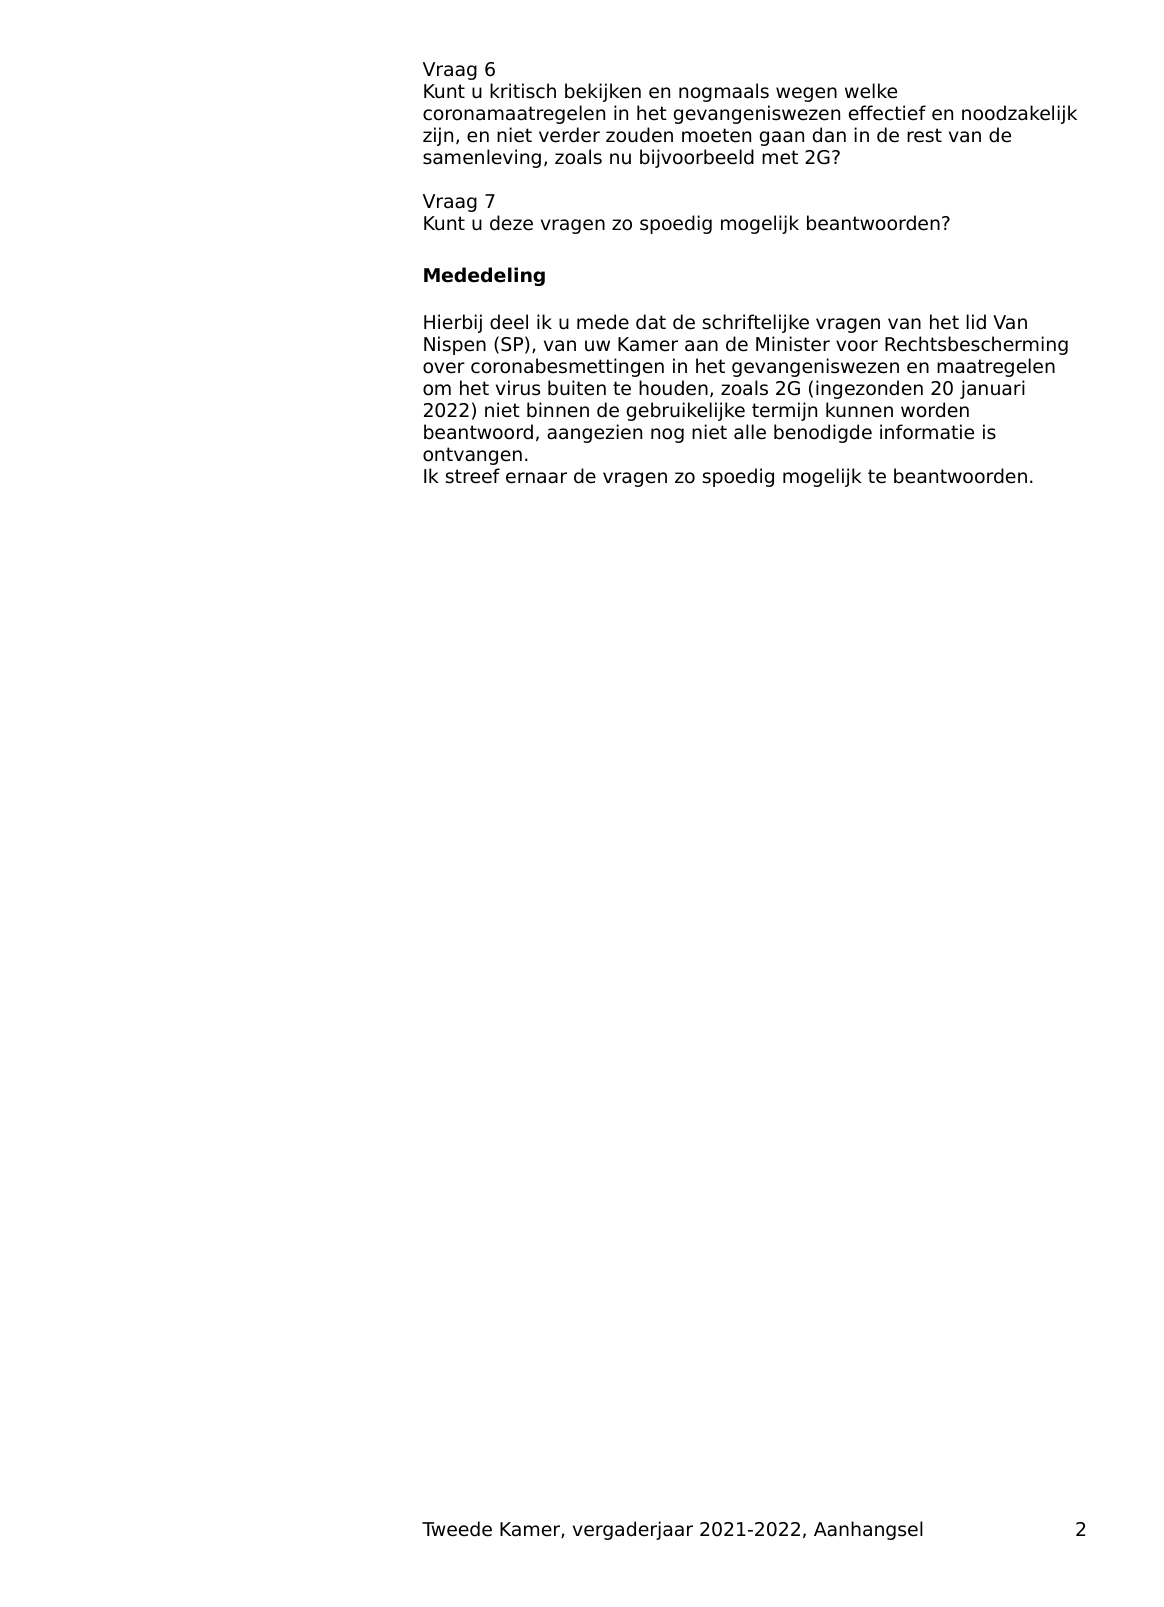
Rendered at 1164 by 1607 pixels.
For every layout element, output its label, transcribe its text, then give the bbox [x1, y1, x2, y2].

text Hierbij deel ik u mede dat de schriftelijke vragen van het lid Van Nispen (SP), van uw Kamer aan de Minister voor Rechtsbescherming over coronabesmettingen in het gevangeniswezen en maatregelen om het virus buiten te houden, zoals 2G (ingezonden 20 januari 2022) niet binnen de gebruikelijke termijn kunnen worden beantwoord, aangezien nog niet alle benodigde informatie is ontvangen. [422, 312, 1087, 466]
text Vraag 7 [422, 191, 1087, 213]
subtitle Mededeling [422, 265, 1087, 287]
text Kunt u kritisch bekijken en nogmaals wegen welke coronamaatregelen in het gevangeniswezen effectief en noodzakelijk zijn, en niet verder zouden moeten gaan dan in de rest van de samenleving, zoals nu bijvoorbeeld met 2G? [422, 81, 1087, 169]
text Ik streef ernaar de vragen zo spoedig mogelijk te beantwoorden. [422, 466, 1087, 488]
text Vraag 6 [422, 59, 1087, 81]
text Kunt u deze vragen zo spoedig mogelijk beantwoorden? [422, 213, 1087, 235]
